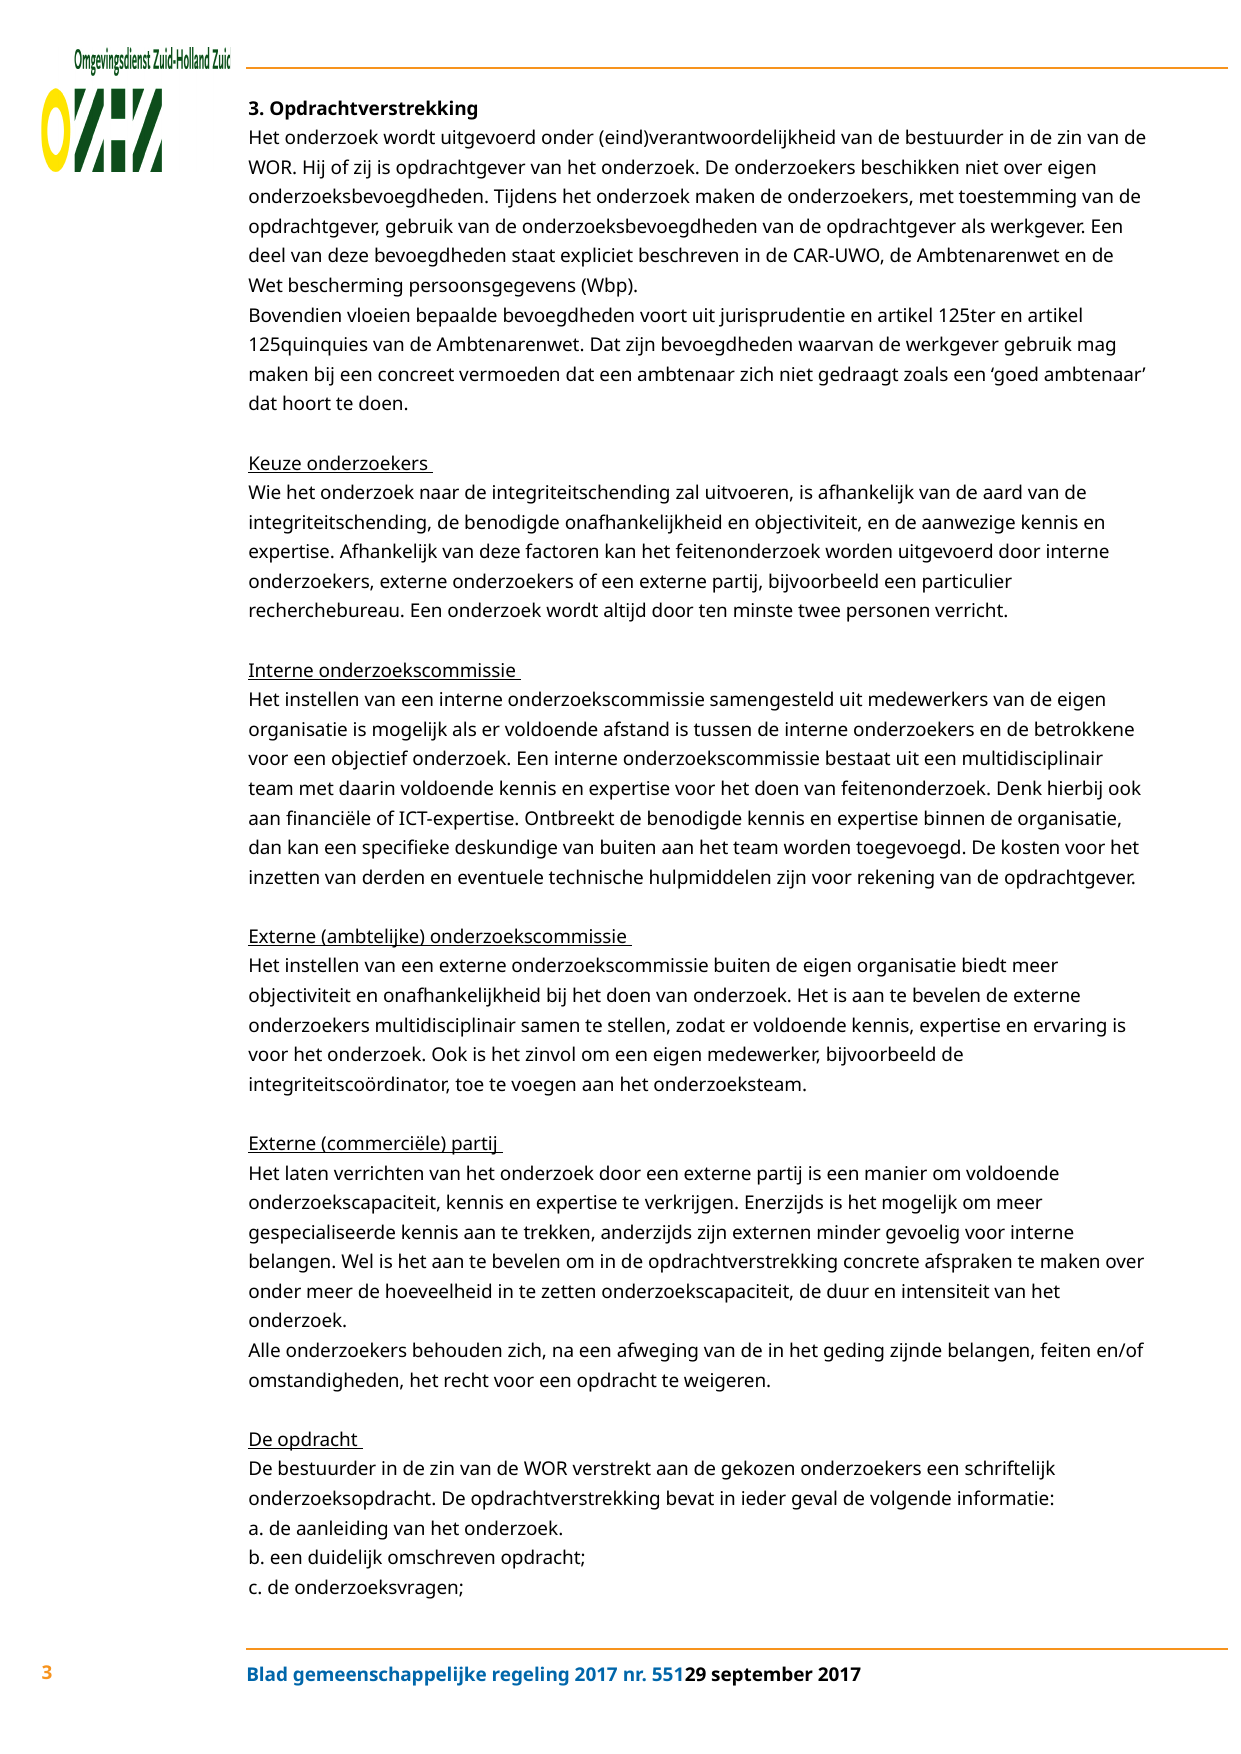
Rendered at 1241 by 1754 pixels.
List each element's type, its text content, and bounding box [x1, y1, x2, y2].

text Het laten verrichten van het onderzoek door een externe partij is een manier om voldoende onderzoekscapaciteit, kennis en expertise te verkrijgen. Enerzijds is het mogelijk om meer gespecialiseerde kennis aan te trekken, anderzijds zijn externen minder gevoelig voor interne belangen. Wel is het aan te bevelen om in de opdrachtverstrekking concrete afspraken te maken over onder meer de hoeveelheid in te zetten onderzoekscapaciteit, de duur en intensiteit van het onderzoek. [248, 1160, 1152, 1333]
text Het instellen van een externe onderzoekscommissie buiten de eigen organisatie biedt meer objectiviteit en onafhankelijkheid bij het doen van onderzoek. Het is aan te bevelen de externe onderzoekers multidisciplinair samen te stellen, zodat er voldoende kennis, expertise en ervaring is voor het onderzoek. Ook is het zinvol om een eigen medewerker, bijvoorbeeld de integriteitscoördinator, toe te voegen aan het onderzoeksteam. [248, 953, 1152, 1097]
text a. de aanleiding van het onderzoek. [248, 1515, 1152, 1541]
text Externe (commerciële) partij [248, 1130, 1152, 1156]
text Het instellen van een interne onderzoekscommissie samengesteld uit medewerkers van de eigen organisatie is mogelijk als er voldoende afstand is tussen de interne onderzoekers en de betrokkene voor een objectief onderzoek. Een interne onderzoekscommissie bestaat uit een multidisciplinair team met daarin voldoende kennis en expertise voor het doen van feitenonderzoek. Denk hierbij ook aan financiële of ICT-expertise. Ontbreekt de benodigde kennis en expertise binnen de organisatie, dan kan een specifieke deskundige van buiten aan het team worden toegevoegd. De kosten voor het inzetten van derden en eventuele technische hulpmiddelen zijn voor rekening van de opdrachtgever. [248, 686, 1152, 890]
text Externe (ambtelijke) onderzoekscommissie [248, 923, 1152, 949]
picture [41, 47, 231, 172]
text De opdracht [248, 1426, 1152, 1452]
text 3. Opdrachtverstrekking [248, 95, 1152, 121]
text c. de onderzoeksvragen; [248, 1574, 1152, 1600]
text Interne onderzoekscommissie [248, 657, 1152, 683]
text De bestuurder in de zin van de WOR verstrekt aan de gekozen onderzoekers een schriftelijk onderzoeksopdracht. De opdrachtverstrekking bevat in ieder geval de volgende informatie: [248, 1456, 1152, 1511]
text Keuze onderzoekers [248, 450, 1152, 476]
text Het onderzoek wordt uitgevoerd onder (eind)verantwoordelijkheid van de bestuurder in de zin van de WOR. Hij of zij is opdrachtgever van het onderzoek. De onderzoekers beschikken niet over eigen onderzoeksbevoegdheden. Tijdens het onderzoek maken de onderzoekers, met toestemming van de opdrachtgever, gebruik van de onderzoeksbevoegdheden van de opdrachtgever als werkgever. Een deel van deze bevoegdheden staat expliciet beschreven in de CAR-UWO, de Ambtenarenwet en de Wet bescherming persoonsgegevens (Wbp). [248, 124, 1152, 298]
text Alle onderzoekers behouden zich, na een afweging van de in het geding zijnde belangen, feiten en/of omstandigheden, het recht voor een opdracht te weigeren. [248, 1337, 1152, 1393]
text Bovendien vloeien bepaalde bevoegdheden voort uit jurisprudentie en artikel 125ter en artikel 125quinquies van de Ambtenarenwet. Dat zijn bevoegdheden waarvan de werkgever gebruik mag maken bij een concreet vermoeden dat een ambtenaar zich niet gedraagt zoals een ‘goed ambtenaar’ dat hoort te doen. [248, 302, 1152, 416]
text b. een duidelijk omschreven opdracht; [248, 1544, 1152, 1570]
text Wie het onderzoek naar de integriteitschending zal uitvoeren, is afhankelijk van de aard van de integriteitschending, de benodigde onafhankelijkheid en objectiviteit, en de aanwezige kennis en expertise. Afhankelijk van deze factoren kan het feitenonderzoek worden uitgevoerd door interne onderzoekers, externe onderzoekers of een externe partij, bijvoorbeeld een particulier recherchebureau. Een onderzoek wordt altijd door ten minste twee personen verricht. [248, 479, 1152, 623]
